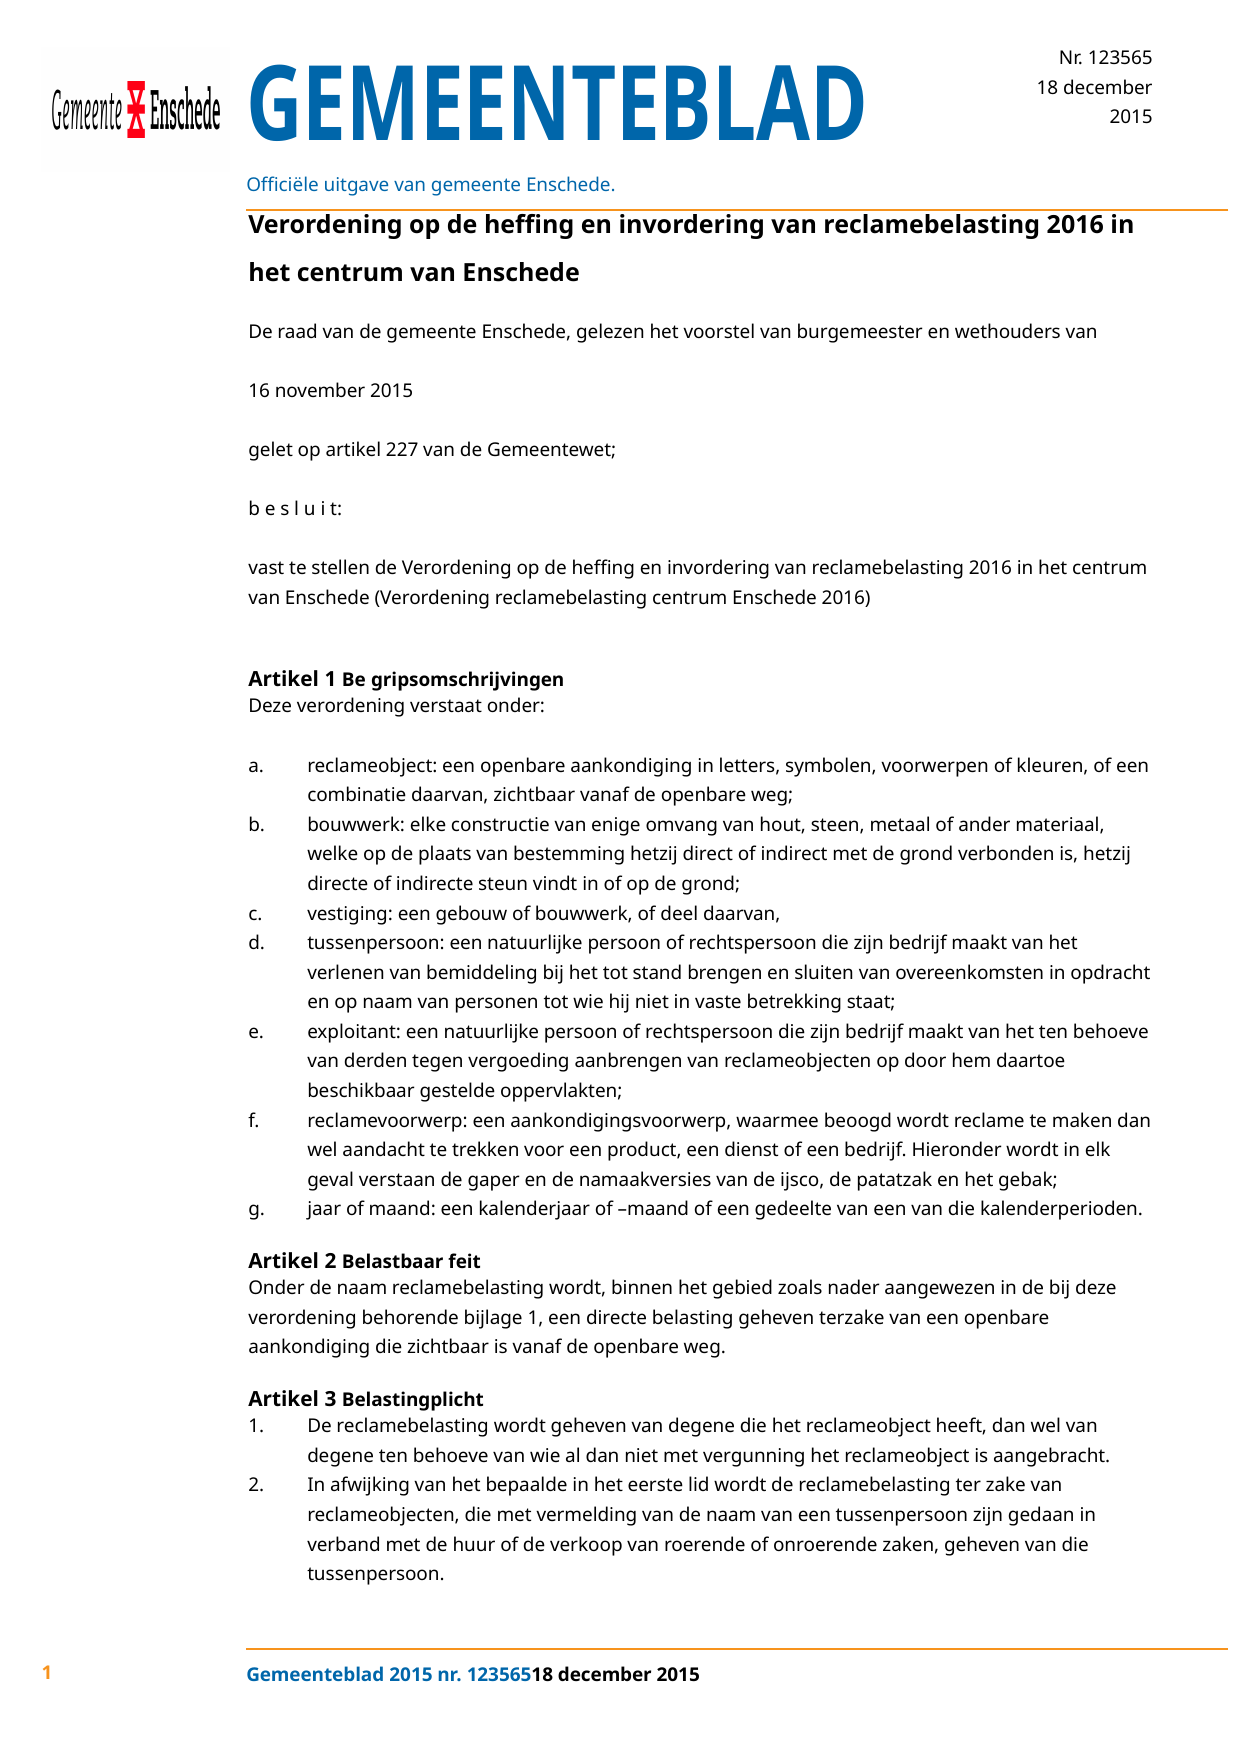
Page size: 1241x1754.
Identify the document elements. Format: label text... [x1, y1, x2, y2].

list vestiging: een gebouw of bouwwerk, of deel daarvan, [248, 900, 1152, 925]
text Onder de naam reclamebelasting wordt, binnen het gebied zoals nader aangewezen in de bij deze verordening behorende bijlage 1, een directe belasting geheven terzake van een openbare aankondiging die zichtbaar is vanaf de openbare weg. [248, 1274, 1152, 1359]
text De raad van de gemeente Enschede, gelezen het voorstel van burgemeester en wethouders van [248, 318, 1152, 344]
text Artikel 1 Be gripsomschrijvingen [248, 664, 1152, 693]
text vast te stellen de Verordening op de heffing en invordering van reclamebelasting 2016 in het centrum van Enschede (Verordening reclamebelasting centrum Enschede 2016) [248, 554, 1152, 610]
text b e s l u i t: [248, 495, 1152, 521]
text Deze verordening verstaat onder: [248, 693, 1152, 718]
list reclamevoorwerp: een aankondigingsvoorwerp, waarmee beoogd wordt reclame te maken dan wel aandacht te trekken voor een product, een dienst of een bedrijf. Hieronder wordt in elk geval verstaan de gaper en de namaakversies van de ijsco, de patatzak en het gebak; [248, 1107, 1152, 1192]
text Artikel 3 Belastingplicht [248, 1384, 1152, 1412]
picture [41, 47, 231, 172]
list reclameobject: een openbare aankondiging in letters, symbolen, voorwerpen of kleuren, of een combinatie daarvan, zichtbaar vanaf de openbare weg; [248, 752, 1152, 807]
text gelet op artikel 227 van de Gemeentewet; [248, 436, 1152, 462]
list De reclamebelasting wordt geheven van degene die het reclameobject heeft, dan wel van degene ten behoeve van wie al dan niet met vergunning het reclameobject is aangebracht. [248, 1412, 1152, 1468]
list exploitant: een natuurlijke persoon of rechtspersoon die zijn bedrijf maakt van het ten behoeve van derden tegen vergoeding aanbrengen van reclameobjecten op door hem daartoe beschikbaar gestelde oppervlakten; [248, 1018, 1152, 1103]
list jaar of maand: een kalenderjaar of –maand of een gedeelte van een van die kalenderperioden. [248, 1196, 1152, 1221]
text 16 november 2015 [248, 377, 1152, 403]
list In afwijking van het bepaalde in het eerste lid wordt de reclamebelasting ter zake van reclameobjecten, die met vermelding van de naam van een tussenpersoon zijn gedaan in verband met de huur of de verkoop van roerende of onroerende zaken, geheven van die tussenpersoon. [248, 1472, 1152, 1586]
text Verordening op de heffing en invordering van reclamebelasting 2016 in het centrum van Enschede [248, 211, 1152, 288]
list bouwwerk: elke constructie van enige omvang van hout, steen, metaal of ander materiaal, welke op de plaats van bestemming hetzij direct of indirect met de grond verbonden is, hetzij directe of indirecte steun vindt in of op de grond; [248, 811, 1152, 896]
list tussenpersoon: een natuurlijke persoon of rechtspersoon die zijn bedrijf maakt van het verlenen van bemiddeling bij het tot stand brengen en sluiten van overeenkomsten in opdracht en op naam van personen tot wie hij niet in vaste betrekking staat; [248, 929, 1152, 1014]
text Artikel 2 Belastbaar feit [248, 1246, 1152, 1274]
